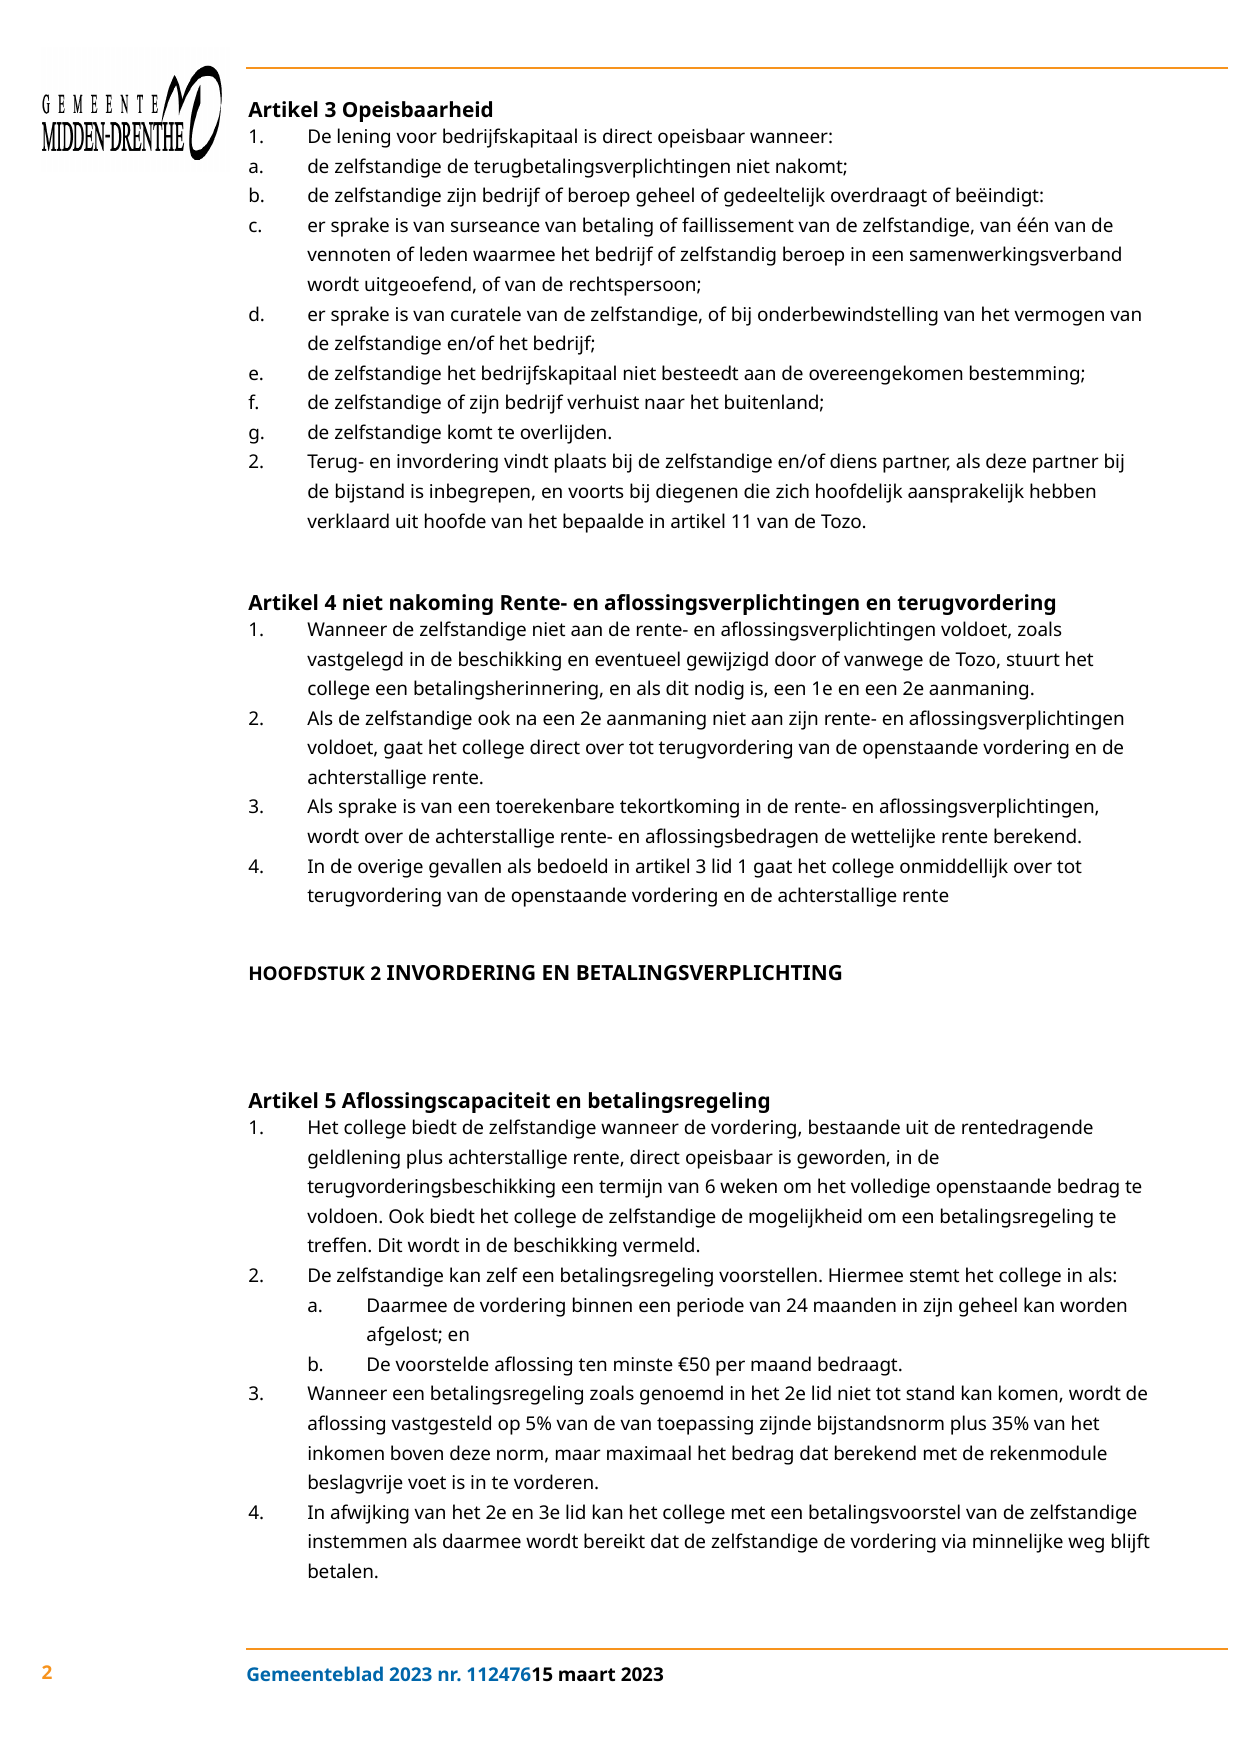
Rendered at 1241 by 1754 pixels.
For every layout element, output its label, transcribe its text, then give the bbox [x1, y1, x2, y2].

text Artikel 3 Opeisbaarheid [248, 95, 1152, 123]
list Daarmee de vordering binnen een periode van 24 maanden in zijn geheel kan worden afgelost; en [307, 1292, 1152, 1347]
list Het college biedt de zelfstandige wanneer de vordering, bestaande uit de rentedragende geldlening plus achterstallige rente, direct opeisbaar is geworden, in de terugvorderingsbeschikking een termijn van 6 weken om het volledige openstaande bedrag te voldoen. Ook biedt het college de zelfstandige de mogelijkheid om een betalingsregeling te treffen. Dit wordt in de beschikking vermeld. [248, 1114, 1152, 1258]
list Terug- en invordering vindt plaats bij de zelfstandige en/of diens partner, als deze partner bij de bijstand is inbegrepen, en voorts bij diegenen die zich hoofdelijk aansprakelijk hebben verklaard uit hoofde van het bepaalde in artikel 11 van de Tozo. [248, 449, 1152, 533]
list Als sprake is van een toerekenbare tekortkoming in de rente- en aflossingsverplichtingen, wordt over de achterstallige rente- en aflossingsbedragen de wettelijke rente berekend. [248, 794, 1152, 849]
list de zelfstandige het bedrijfskapitaal niet besteedt aan de overeengekomen bestemming; [248, 360, 1152, 386]
list de zelfstandige of zijn bedrijf verhuist naar het buitenland; [248, 389, 1152, 415]
list Als de zelfstandige ook na een 2e aanmaning niet aan zijn rente- en aflossingsverplichtingen voldoet, gaat het college direct over tot terugvordering van de openstaande vordering en de achterstallige rente. [248, 705, 1152, 790]
list de zelfstandige komt te overlijden. [248, 419, 1152, 445]
list de zelfstandige de terugbetalingsverplichtingen niet nakomt; [248, 153, 1152, 178]
list Wanneer de zelfstandige niet aan de rente- en aflossingsverplichtingen voldoet, zoals vastgelegd in de beschikking en eventueel gewijzigd door of vanwege de Tozo, stuurt het college een betalingsherinnering, en als dit nodig is, een 1e en een 2e aanmaning. [248, 616, 1152, 701]
list De lening voor bedrijfskapitaal is direct opeisbaar wanneer: [248, 123, 1152, 149]
list De voorstelde aflossing ten minste €50 per maand bedraagt. [307, 1351, 1152, 1377]
text Artikel 4 niet nakoming Rente- en aflossingsverplichtingen en terugvordering [248, 588, 1152, 616]
list In afwijking van het 2e en 3e lid kan het college met een betalingsvoorstel van de zelfstandige instemmen als daarmee wordt bereikt dat de zelfstandige de vordering via minnelijke weg blijft betalen. [248, 1499, 1152, 1584]
text HOOFDSTUK 2 INVORDERING EN BETALINGSVERPLICHTING [248, 958, 1152, 986]
picture [41, 47, 231, 172]
text Artikel 5 Aflossingscapaciteit en betalingsregeling [248, 1086, 1152, 1114]
list er sprake is van surseance van betaling of faillissement van de zelfstandige, van één van de vennoten of leden waarmee het bedrijf of zelfstandig beroep in een samenwerkingsverband wordt uitgeoefend, of van de rechtspersoon; [248, 212, 1152, 297]
list er sprake is van curatele van de zelfstandige, of bij onderbewindstelling van het vermogen van de zelfstandige en/of het bedrijf; [248, 301, 1152, 356]
list Wanneer een betalingsregeling zoals genoemd in het 2e lid niet tot stand kan komen, wordt de aflossing vastgesteld op 5% van de van toepassing zijnde bijstandsnorm plus 35% van het inkomen boven deze norm, maar maximaal het bedrag dat berekend met de rekenmodule beslagvrije voet is in te vorderen. [248, 1381, 1152, 1495]
list De zelfstandige kan zelf een betalingsregeling voorstellen. Hiermee stemt het college in als: [248, 1262, 1152, 1288]
list de zelfstandige zijn bedrijf of beroep geheel of gedeeltelijk overdraagt of beëindigt: [248, 182, 1152, 208]
list In de overige gevallen als bedoeld in artikel 3 lid 1 gaat het college onmiddellijk over tot terugvordering van de openstaande vordering en de achterstallige rente [248, 853, 1152, 908]
